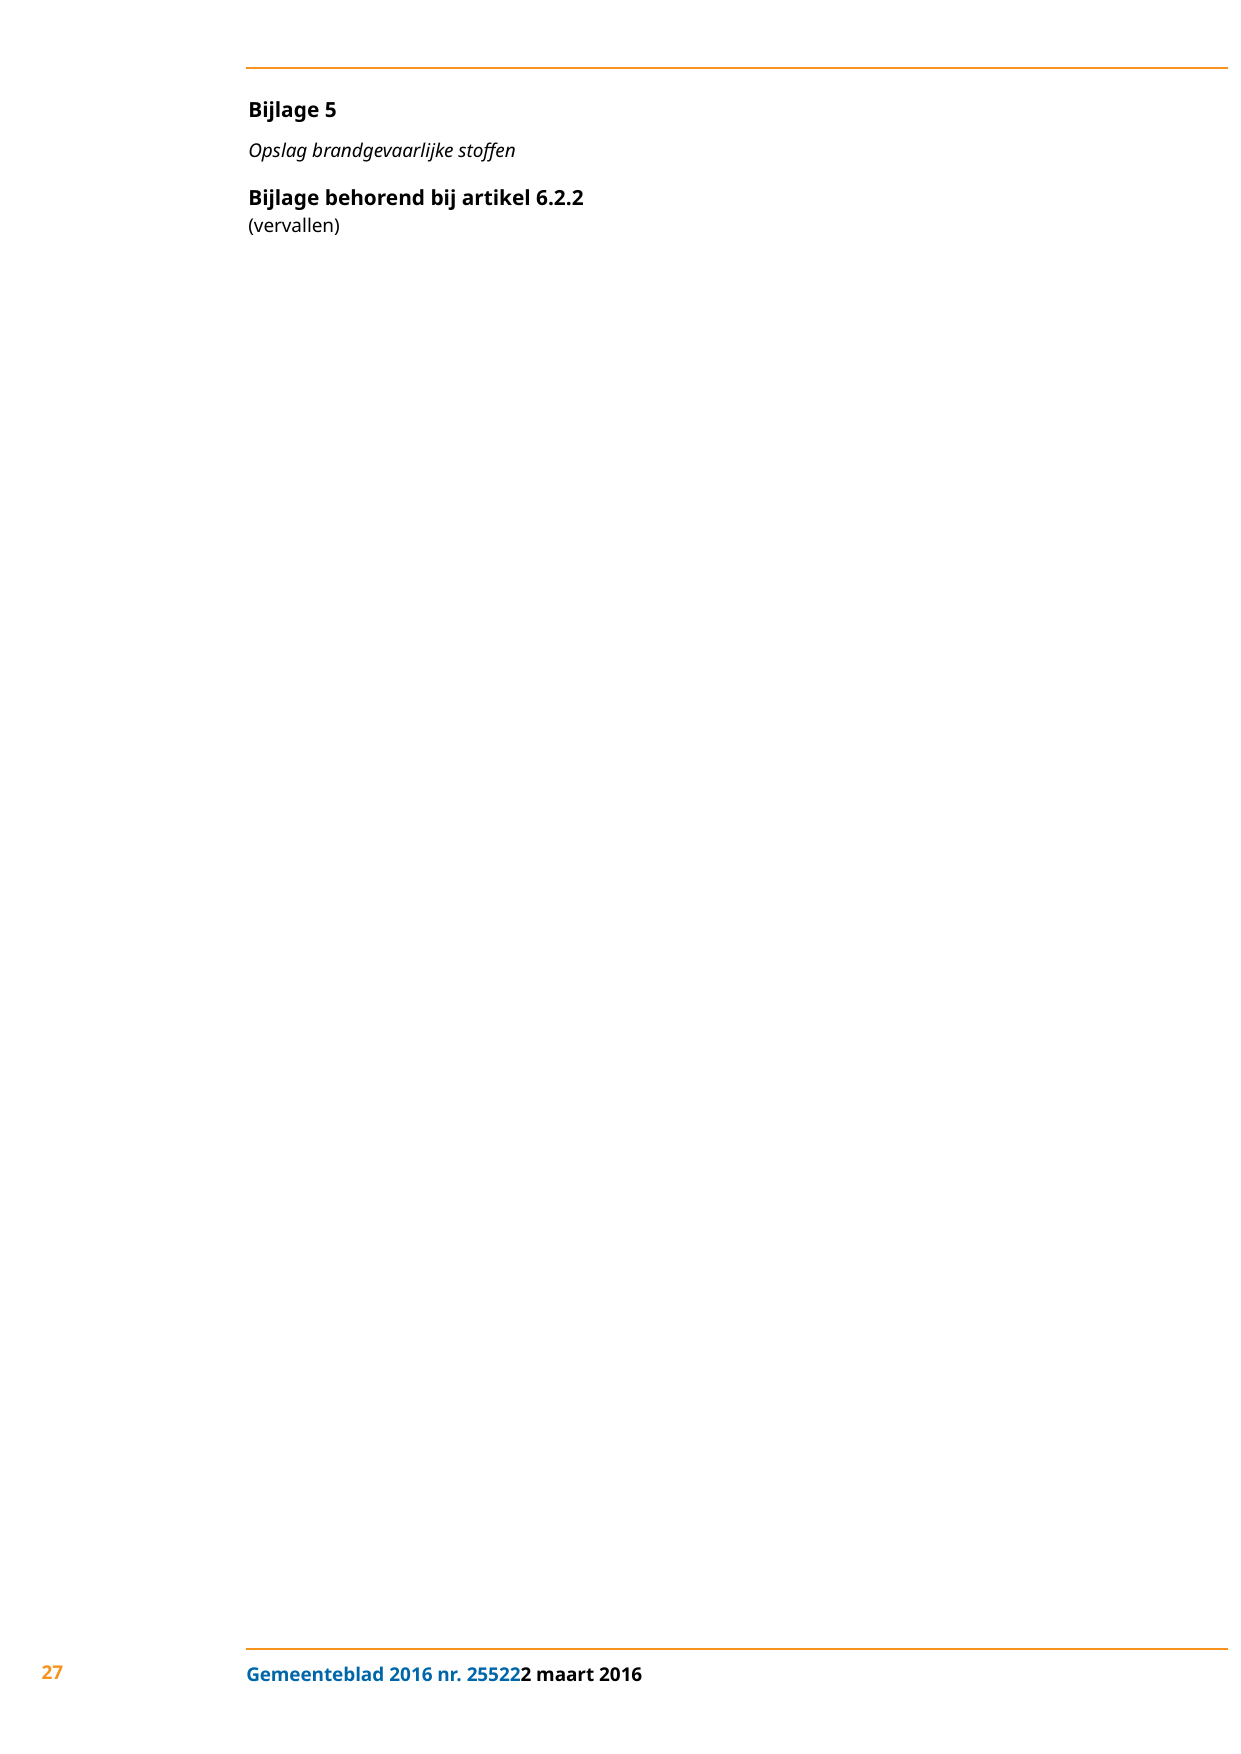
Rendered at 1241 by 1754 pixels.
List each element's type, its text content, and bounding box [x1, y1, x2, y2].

picture [41, 47, 231, 172]
text Bijlage 5 [248, 95, 1152, 123]
text Opslag brandgevaarlijke stoffen [248, 137, 1152, 163]
text (vervallen) [248, 212, 1152, 238]
text Bijlage behorend bij artikel 6.2.2 [248, 183, 1152, 212]
